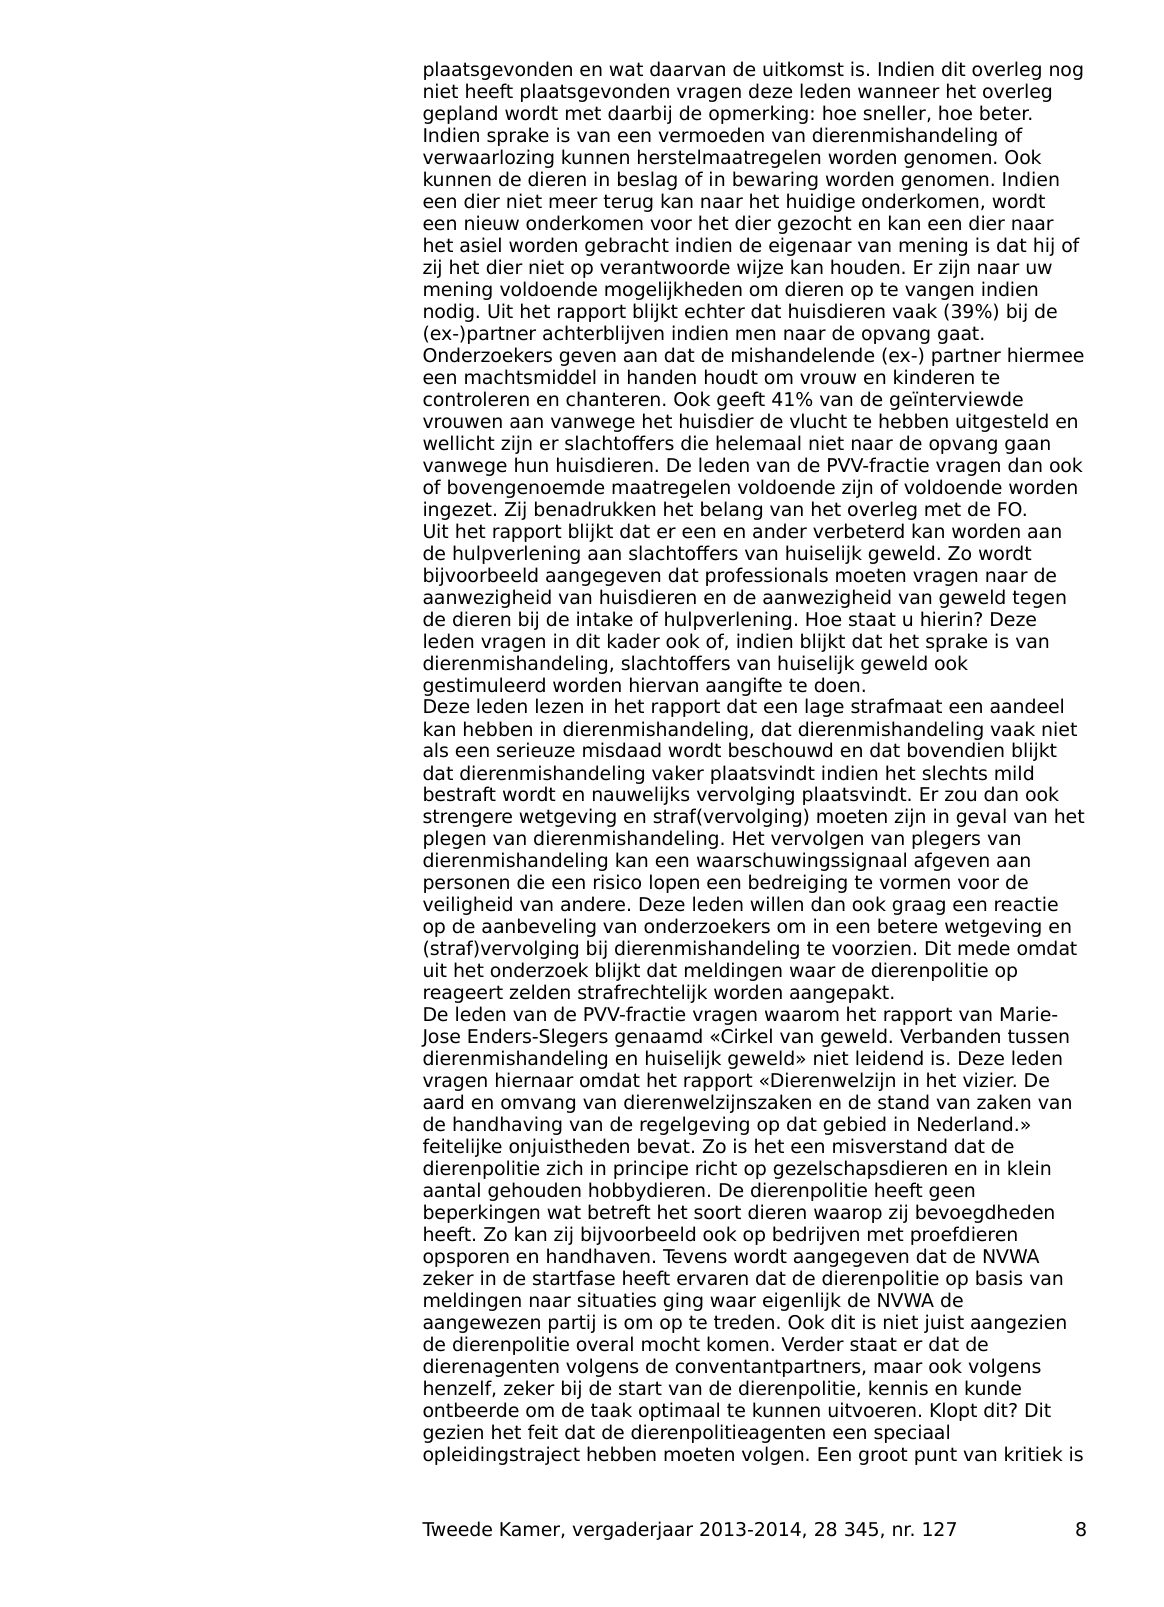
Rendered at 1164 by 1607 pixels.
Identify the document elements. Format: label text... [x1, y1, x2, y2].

text plaatsgevonden en wat daarvan de uitkomst is. Indien dit overleg nog niet heeft plaatsgevonden vragen deze leden wanneer het overleg gepland wordt met daarbij de opmerking: hoe sneller, hoe beter. [422, 59, 1087, 125]
text Deze leden lezen in het rapport dat een lage strafmaat een aandeel kan hebben in dierenmishandeling, dat dierenmishandeling vaak niet als een serieuze misdaad wordt beschouwd en dat bovendien blijkt dat dierenmishandeling vaker plaatsvindt indien het slechts mild bestraft wordt en nauwelijks vervolging plaatsvindt. Er zou dan ook strengere wetgeving en straf(vervolging) moeten zijn in geval van het plegen van dierenmishandeling. Het vervolgen van plegers van dierenmishandeling kan een waarschuwingssignaal afgeven aan personen die een risico lopen een bedreiging te vormen voor de veiligheid van andere. Deze leden willen dan ook graag een reactie op de aanbeveling van onderzoekers om in een betere wetgeving en (straf)vervolging bij dierenmishandeling te voorzien. Dit mede omdat uit het onderzoek blijkt dat meldingen waar de dierenpolitie op reageert zelden strafrechtelijk worden aangepakt. [422, 696, 1087, 1004]
text Indien sprake is van een vermoeden van dierenmishandeling of verwaarlozing kunnen herstelmaatregelen worden genomen. Ook kunnen de dieren in beslag of in bewaring worden genomen. Indien een dier niet meer terug kan naar het huidige onderkomen, wordt een nieuw onderkomen voor het dier gezocht en kan een dier naar het asiel worden gebracht indien de eigenaar van mening is dat hij of zij het dier niet op verantwoorde wijze kan houden. Er zijn naar uw mening voldoende mogelijkheden om dieren op te vangen indien nodig. Uit het rapport blijkt echter dat huisdieren vaak (39%) bij de (ex-)partner achterblijven indien men naar de opvang gaat. Onderzoekers geven aan dat de mishandelende (ex-) partner hiermee een machtsmiddel in handen houdt om vrouw en kinderen te controleren en chanteren. Ook geeft 41% van de geïnterviewde vrouwen aan vanwege het huisdier de vlucht te hebben uitgesteld en wellicht zijn er slachtoffers die helemaal niet naar de opvang gaan vanwege hun huisdieren. De leden van de PVV-fractie vragen dan ook of bovengenoemde maatregelen voldoende zijn of voldoende worden ingezet. Zij benadrukken het belang van het overleg met de FO. [422, 125, 1087, 521]
text Uit het rapport blijkt dat er een en ander verbeterd kan worden aan de hulpverlening aan slachtoffers van huiselijk geweld. Zo wordt bijvoorbeeld aangegeven dat professionals moeten vragen naar de aanwezigheid van huisdieren en de aanwezigheid van geweld tegen de dieren bij de intake of hulpverlening. Hoe staat u hierin? Deze leden vragen in dit kader ook of, indien blijkt dat het sprake is van dierenmishandeling, slachtoffers van huiselijk geweld ook gestimuleerd worden hiervan aangifte te doen. [422, 521, 1087, 696]
text De leden van de PVV-fractie vragen waarom het rapport van Marie-Jose Enders-Slegers genaamd «Cirkel van geweld. Verbanden tussen dierenmishandeling en huiselijk geweld» niet leidend is. Deze leden vragen hiernaar omdat het rapport «Dierenwelzijn in het vizier. De aard en omvang van dierenwelzijnszaken en de stand van zaken van de handhaving van de regelgeving op dat gebied in Nederland.» feitelijke onjuistheden bevat. Zo is het een misverstand dat de dierenpolitie zich in principe richt op gezelschapsdieren en in klein aantal gehouden hobbydieren. De dierenpolitie heeft geen beperkingen wat betreft het soort dieren waarop zij bevoegdheden heeft. Zo kan zij bijvoorbeeld ook op bedrijven met proefdieren opsporen en handhaven. Tevens wordt aangegeven dat de NVWA zeker in de startfase heeft ervaren dat de dierenpolitie op basis van meldingen naar situaties ging waar eigenlijk de NVWA de aangewezen partij is om op te treden. Ook dit is niet juist aangezien de dierenpolitie overal mocht komen. Verder staat er dat de dierenagenten volgens de conventantpartners, maar ook volgens henzelf, zeker bij de start van de dierenpolitie, kennis en kunde ontbeerde om de taak optimaal te kunnen uitvoeren. Klopt dit? Dit gezien het feit dat de dierenpolitieagenten een speciaal opleidingstraject hebben moeten volgen. Een groot punt van kritiek is [422, 1004, 1087, 1466]
